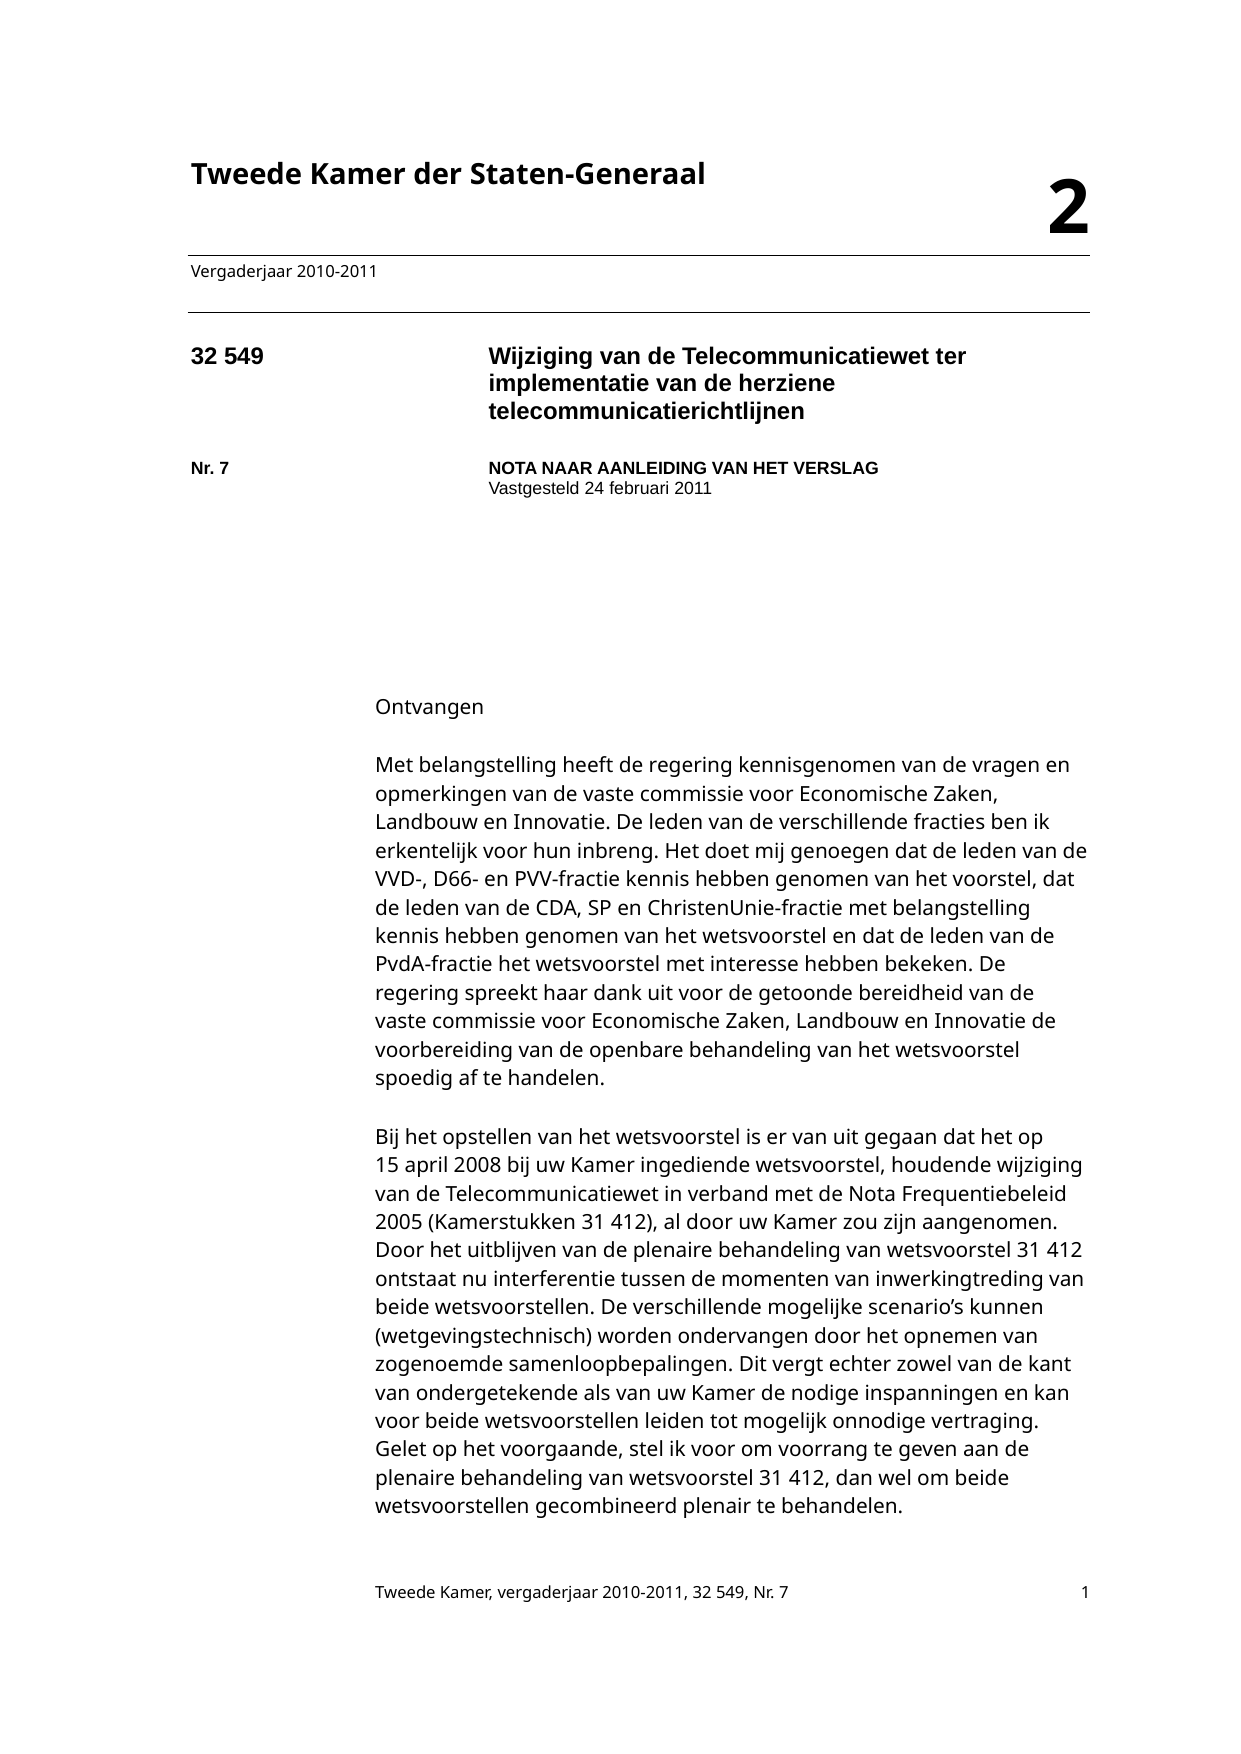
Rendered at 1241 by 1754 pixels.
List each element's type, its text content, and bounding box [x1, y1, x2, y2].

table_cell NOTA NAAR AANLEIDING VAN HET VERSLAG Vastgesteld 24 februari 2011 [485, 455, 1090, 573]
text Ontvangen [375, 692, 1090, 721]
text Bij het opstellen van het wetsvoorstel is er van uit gegaan dat het op 15 april 2008 bij uw Kamer ingediende wetsvoorstel, houdende wijziging van de Telecommunicatiewet in verband met de Nota Frequentiebeleid 2005 (Kamerstukken 31 412), al door uw Kamer zou zijn aangenomen. Door het uitblijven van de plenaire behandeling van wetsvoorstel 31 412 ontstaat nu interferentie tussen de momenten van inwerkingtreding van beide wetsvoorstellen. De verschillende mogelijke scenario’s kunnen (wetgevingstechnisch) worden ondervangen door het opnemen van zogenoemde samenloopbepalingen. Dit vergt echter zowel van de kant van ondergetekende als van uw Kamer de nodige inspanningen en kan voor beide wetsvoorstellen leiden tot mogelijk onnodige vertraging. Gelet op het voorgaande, stel ik voor om voorrang te geven aan de plenaire behandeling van wetsvoorstel 31 412, dan wel om beide wetsvoorstellen gecombineerd plenair te behandelen. [375, 1122, 1090, 1520]
table_header Tweede Kamer der Staten-Generaal [188, 150, 909, 255]
table_cell Wijziging van de Telecommunicatiewet ter implementatie van de herziene telecommunicatierichtlijnen [485, 339, 1090, 454]
table_cell [188, 313, 485, 339]
table_cell Nr. 7 [188, 455, 485, 573]
text Met belangstelling heeft de regering kennisgenomen van de vragen en opmerkingen van de vaste commissie voor Economische Zaken, Landbouw en Innovatie. De leden van de verschillende fracties ben ik erkentelijk voor hun inbreng. Het doet mij genoegen dat de leden van de VVD-, D66- en PVV-fractie kennis hebben genomen van het voorstel, dat de leden van de CDA, SP en ChristenUnie-fractie met belangstelling kennis hebben genomen van het wetsvoorstel en dat de leden van de PvdA-fractie het wetsvoorstel met interesse hebben bekeken. De regering spreekt haar dank uit voor de getoonde bereidheid van de vaste commissie voor Economische Zaken, Landbouw en Innovatie de voorbereiding van de openbare behandeling van het wetsvoorstel spoedig af te handelen. [375, 751, 1090, 1092]
table_header 2 [910, 150, 1090, 255]
table_cell [485, 313, 1090, 339]
table_cell [485, 256, 1090, 312]
table_cell Vergaderjaar 2010-2011 [188, 256, 485, 312]
table_cell 32 549 [188, 339, 485, 454]
